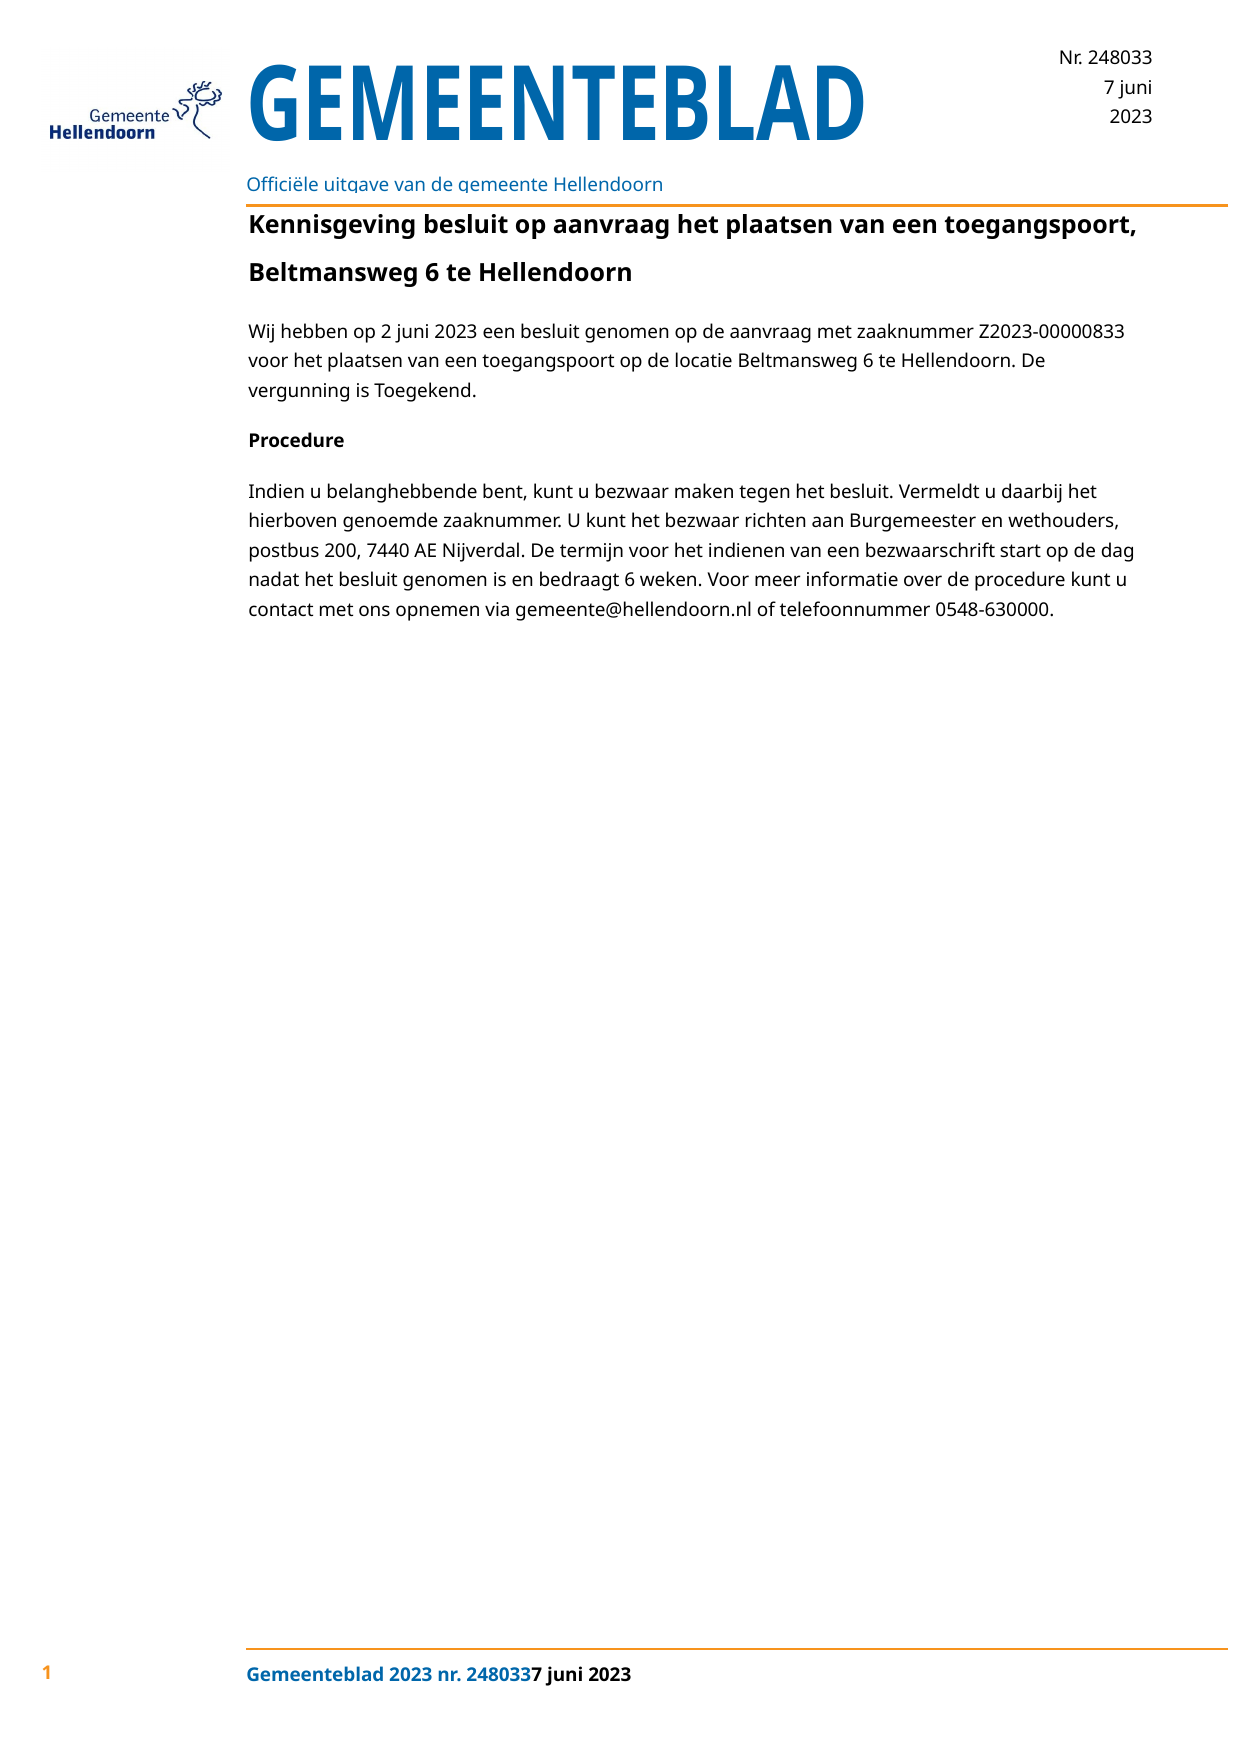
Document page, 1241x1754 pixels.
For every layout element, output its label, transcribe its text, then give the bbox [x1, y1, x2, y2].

picture [41, 47, 231, 172]
text Procedure [248, 427, 1152, 453]
text Indien u belanghebbende bent, kunt u bezwaar maken tegen het besluit. Vermeldt u daarbij het hierboven genoemde zaaknummer. U kunt het bezwaar richten aan Burgemeester en wethouders, postbus 200, 7440 AE Nijverdal. De termijn voor het indienen van een bezwaarschrift start op de dag nadat het besluit genomen is en bedraagt 6 weken. Voor meer informatie over de procedure kunt u contact met ons opnemen via gemeente@hellendoorn.nl of telefoonnummer 0548-630000. [248, 478, 1152, 622]
text Kennisgeving besluit op aanvraag het plaatsen van een toegangspoort, Beltmansweg 6 te Hellendoorn [248, 207, 1152, 288]
text Wij hebben op 2 juni 2023 een besluit genomen op de aanvraag met zaaknummer Z2023-00000833 voor het plaatsen van een toegangspoort op de locatie Beltmansweg 6 te Hellendoorn. De vergunning is Toegekend. [248, 318, 1152, 403]
